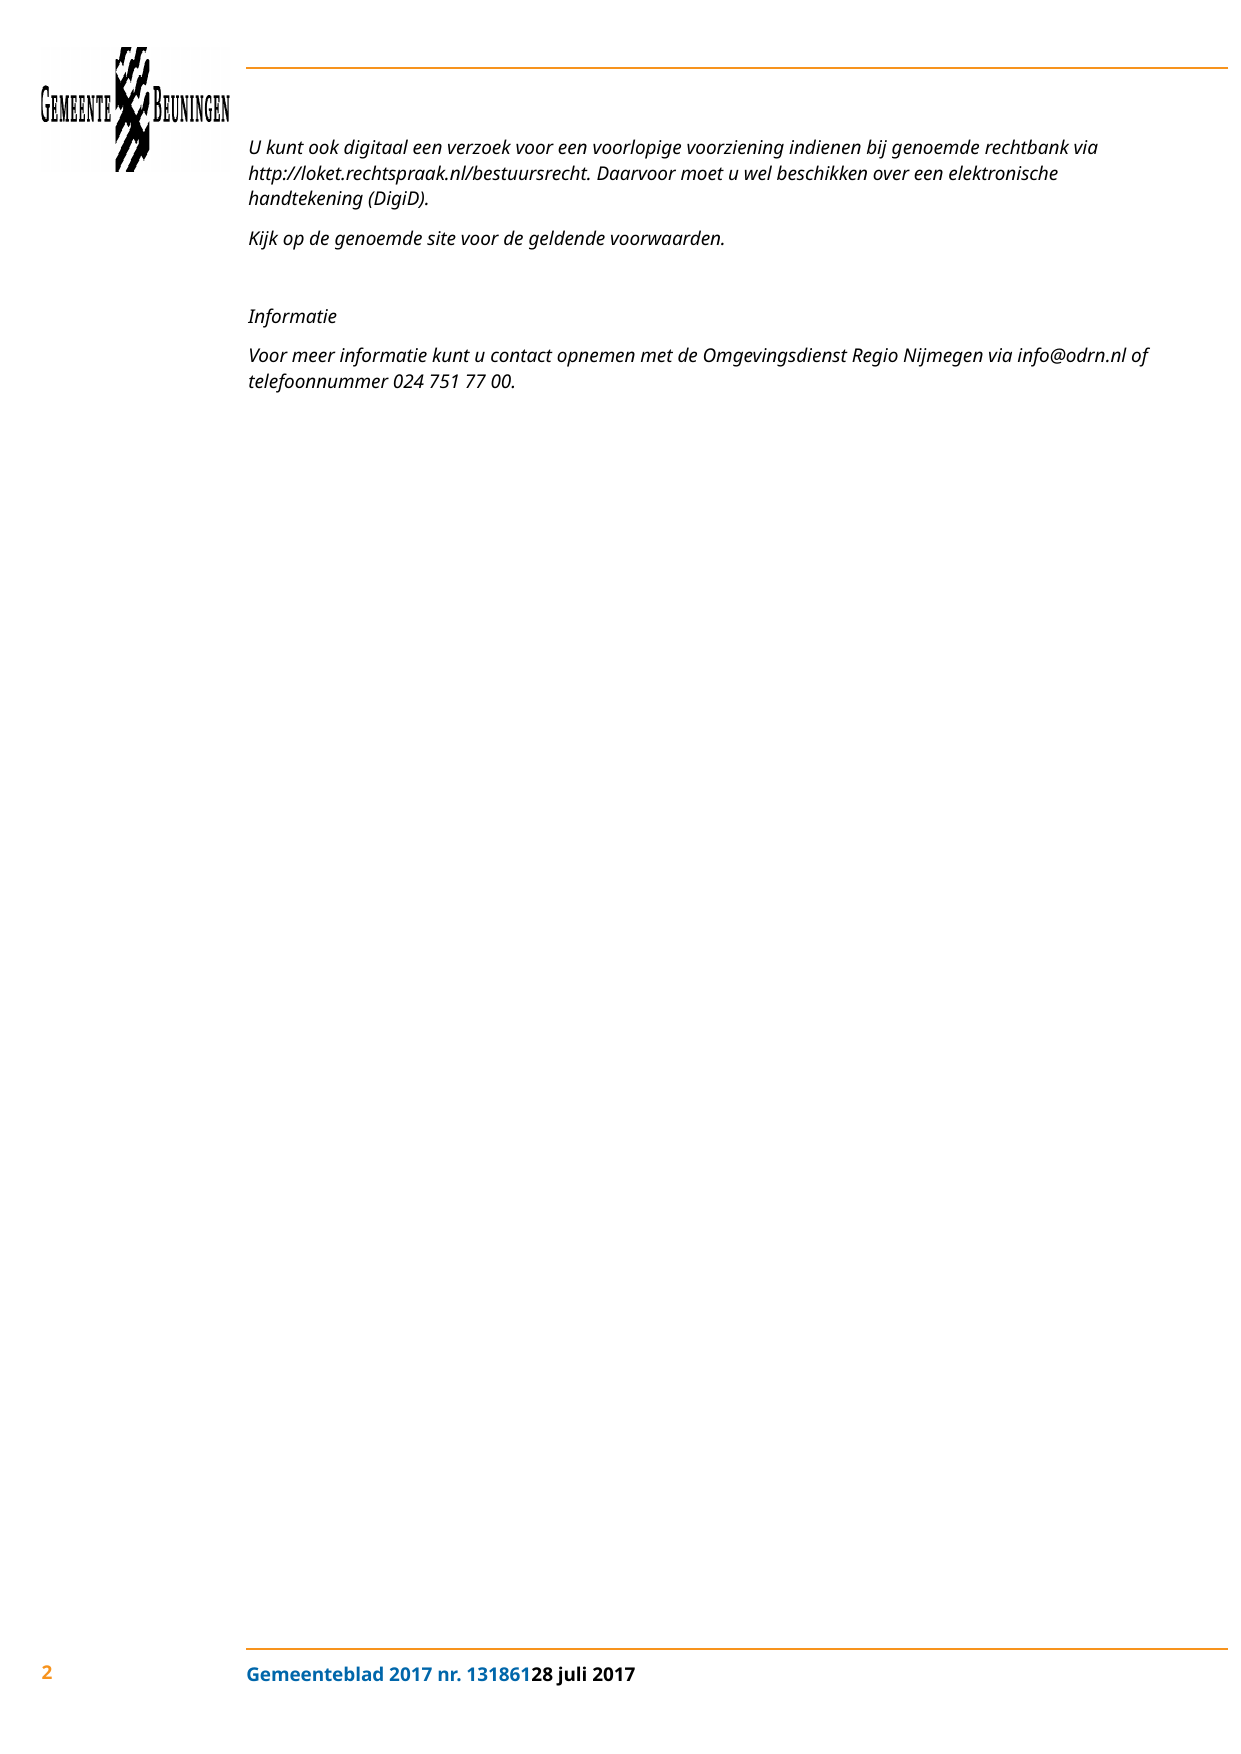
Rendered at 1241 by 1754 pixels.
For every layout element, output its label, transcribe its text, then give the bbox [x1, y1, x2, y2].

picture [41, 47, 231, 172]
text Voor meer informatie kunt u contact opnemen met de Omgevingsdienst Regio Nijmegen via info@odrn.nl of telefoonnummer 024 751 77 00. [248, 343, 1152, 394]
text Informatie [248, 303, 1152, 329]
text Kijk op de genoemde site voor de geldende voorwaarden. [248, 225, 1152, 251]
text U kunt ook digitaal een verzoek voor een voorlopige voorziening indienen bij genoemde rechtbank via http://loket.rechtspraak.nl/bestuursrecht. Daarvoor moet u wel beschikken over een elektronische handtekening (DigiD). [248, 134, 1152, 211]
